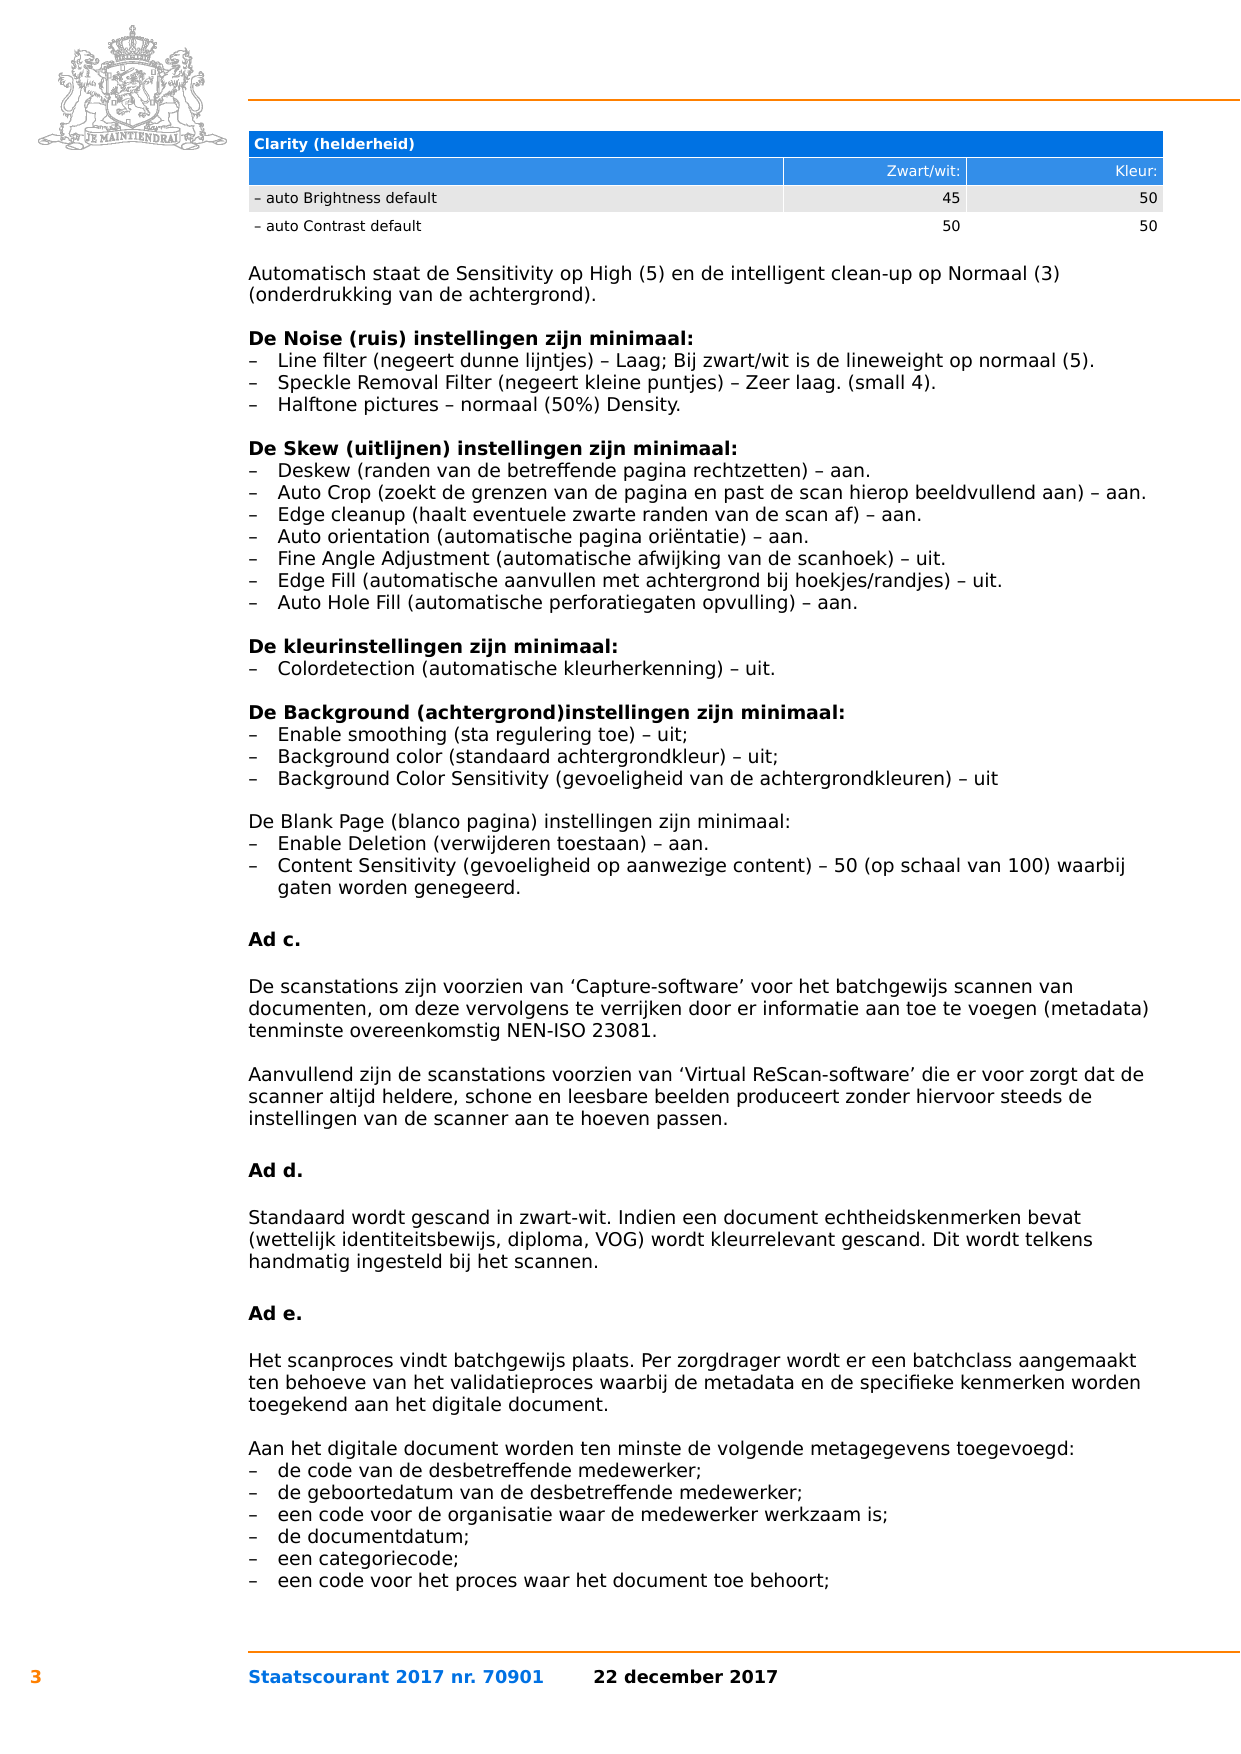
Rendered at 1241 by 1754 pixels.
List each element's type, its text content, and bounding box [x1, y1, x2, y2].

text – een code voor de organisatie waar de medewerker werkzaam is; [248, 1504, 1163, 1526]
text – Fine Angle Adjustment (automatische afwijking van de scanhoek) – uit. [248, 548, 1163, 570]
text De kleurinstellingen zijn minimaal: [248, 636, 1163, 658]
text – Auto Crop (zoekt de grenzen van de pagina en past de scan hierop beeldvullend aan) – aan. [248, 482, 1163, 504]
text – Background Color Sensitivity (gevoeligheid van de achtergrondkleuren) – uit [248, 767, 1163, 789]
subtitle Ad e. [248, 1303, 1163, 1325]
table_cell 45 [784, 186, 966, 212]
text Automatisch staat de Sensitivity op High (5) en de intelligent clean-up op Normaal (3) (onderdrukking van de achtergrond). [248, 262, 1163, 306]
text – Line filter (negeert dunne lijntjes) – Laag; Bij zwart/wit is de lineweight op normaal (5). [248, 350, 1163, 372]
text De scanstations zijn voorzien van ‘Capture-software’ voor het batchgewijs scannen van documenten, om deze vervolgens te verrijken door er informatie aan toe te voegen (metadata) tenminste overeenkomstig NEN-ISO 23081. [248, 976, 1163, 1042]
text – de geboortedatum van de desbetreffende medewerker; [248, 1482, 1163, 1504]
table_cell 50 [784, 213, 966, 239]
text – Content Sensitivity (gevoeligheid op aanwezige content) – 50 (op schaal van 100) waarbij gaten worden genegeerd. [248, 855, 1163, 899]
text – de code van de desbetreffende medewerker; [248, 1460, 1163, 1482]
table_cell 50 [967, 186, 1163, 212]
text Aan het digitale document worden ten minste de volgende metagegevens toegevoegd: [248, 1438, 1163, 1460]
text Standaard wordt gescand in zwart-wit. Indien een document echtheidskenmerken bevat (wettelijk identiteitsbewijs, diploma, VOG) wordt kleurrelevant gescand. Dit wordt telkens handmatig ingesteld bij het scannen. [248, 1207, 1163, 1273]
text – Enable Deletion (verwijderen toestaan) – aan. [248, 833, 1163, 855]
subtitle Ad c. [248, 929, 1163, 951]
text De Blank Page (blanco pagina) instellingen zijn minimaal: [248, 811, 1163, 833]
picture [38, 25, 227, 150]
text – een categoriecode; [248, 1548, 1163, 1569]
text – Auto orientation (automatische pagina oriëntatie) – aan. [248, 526, 1163, 548]
table_cell [249, 158, 783, 185]
text – een code voor het proces waar het document toe behoort; [248, 1569, 1163, 1592]
table_header Clarity (helderheid) [249, 131, 1163, 157]
subtitle Ad d. [248, 1160, 1163, 1182]
text De Noise (ruis) instellingen zijn minimaal: [248, 328, 1163, 350]
text – Edge Fill (automatische aanvullen met achtergrond bij hoekjes/randjes) – uit. [248, 570, 1163, 592]
text – Auto Hole Fill (automatische perforatiegaten opvulling) – aan. [248, 592, 1163, 614]
text – Edge cleanup (haalt eventuele zwarte randen van de scan af) – aan. [248, 504, 1163, 526]
text De Skew (uitlijnen) instellingen zijn minimaal: [248, 438, 1163, 460]
text De Background (achtergrond)instellingen zijn minimaal: [248, 702, 1163, 723]
table_cell – auto Brightness default [249, 186, 783, 212]
text Het scanproces vindt batchgewijs plaats. Per zorgdrager wordt er een batchclass aangemaakt ten behoeve van het validatieproces waarbij de metadata en de specifieke kenmerken worden toegekend aan het digitale document. [248, 1350, 1163, 1416]
table_cell Zwart/wit: [784, 158, 966, 185]
text – Deskew (randen van de betreffende pagina rechtzetten) – aan. [248, 460, 1163, 482]
table_cell 50 [967, 213, 1163, 239]
text – Halftone pictures – normaal (50%) Density. [248, 394, 1163, 416]
text – Speckle Removal Filter (negeert kleine puntjes) – Zeer laag. (small 4). [248, 372, 1163, 394]
text Aanvullend zijn de scanstations voorzien van ‘Virtual ReScan-software’ die er voor zorgt dat de scanner altijd heldere, schone en leesbare beelden produceert zonder hiervoor steeds de instellingen van de scanner aan te hoeven passen. [248, 1064, 1163, 1130]
text – Background color (standaard achtergrondkleur) – uit; [248, 746, 1163, 767]
table_cell – auto Contrast default [249, 213, 783, 239]
table_cell Kleur: [967, 158, 1163, 185]
text – Enable smoothing (sta regulering toe) – uit; [248, 723, 1163, 746]
text – de documentdatum; [248, 1526, 1163, 1548]
text – Colordetection (automatische kleurherkenning) – uit. [248, 658, 1163, 680]
